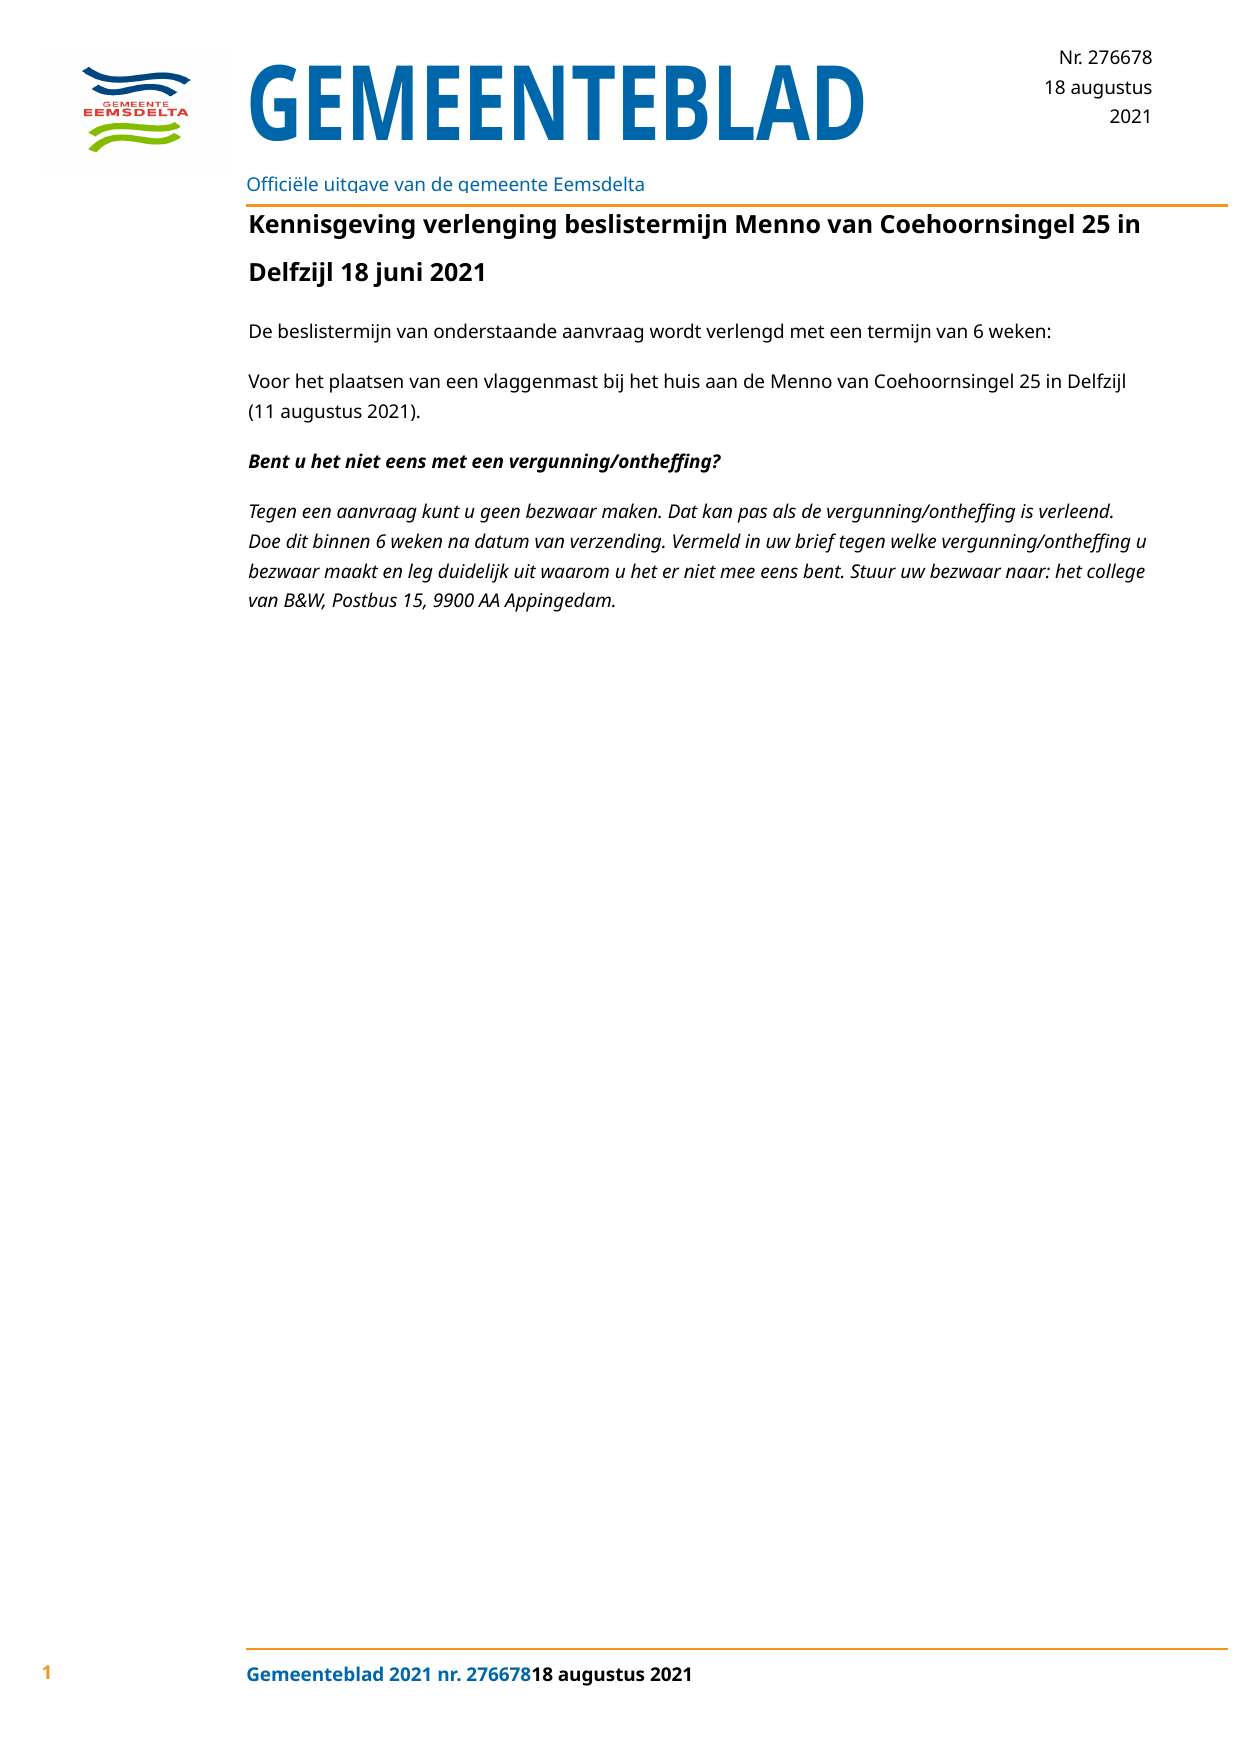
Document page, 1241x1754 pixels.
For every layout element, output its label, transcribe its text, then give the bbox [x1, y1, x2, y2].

picture [41, 47, 231, 172]
text Bent u het niet eens met een vergunning/ontheffing? [248, 448, 1152, 474]
text Voor het plaatsen van een vlaggenmast bij het huis aan de Menno van Coehoornsingel 25 in Delfzijl (11 augustus 2021). [248, 368, 1152, 424]
text Tegen een aanvraag kunt u geen bezwaar maken. Dat kan pas als de vergunning/ontheffing is verleend. Doe dit binnen 6 weken na datum van verzending. Vermeld in uw brief tegen welke vergunning/ontheffing u bezwaar maakt en leg duidelijk uit waarom u het er niet mee eens bent. Stuur uw bezwaar naar: het college van B&W, Postbus 15, 9900 AA Appingedam. [248, 499, 1152, 613]
text Kennisgeving verlenging beslistermijn Menno van Coehoornsingel 25 in Delfzijl 18 juni 2021 [248, 207, 1152, 288]
text De beslistermijn van onderstaande aanvraag wordt verlengd met een termijn van 6 weken: [248, 318, 1152, 344]
